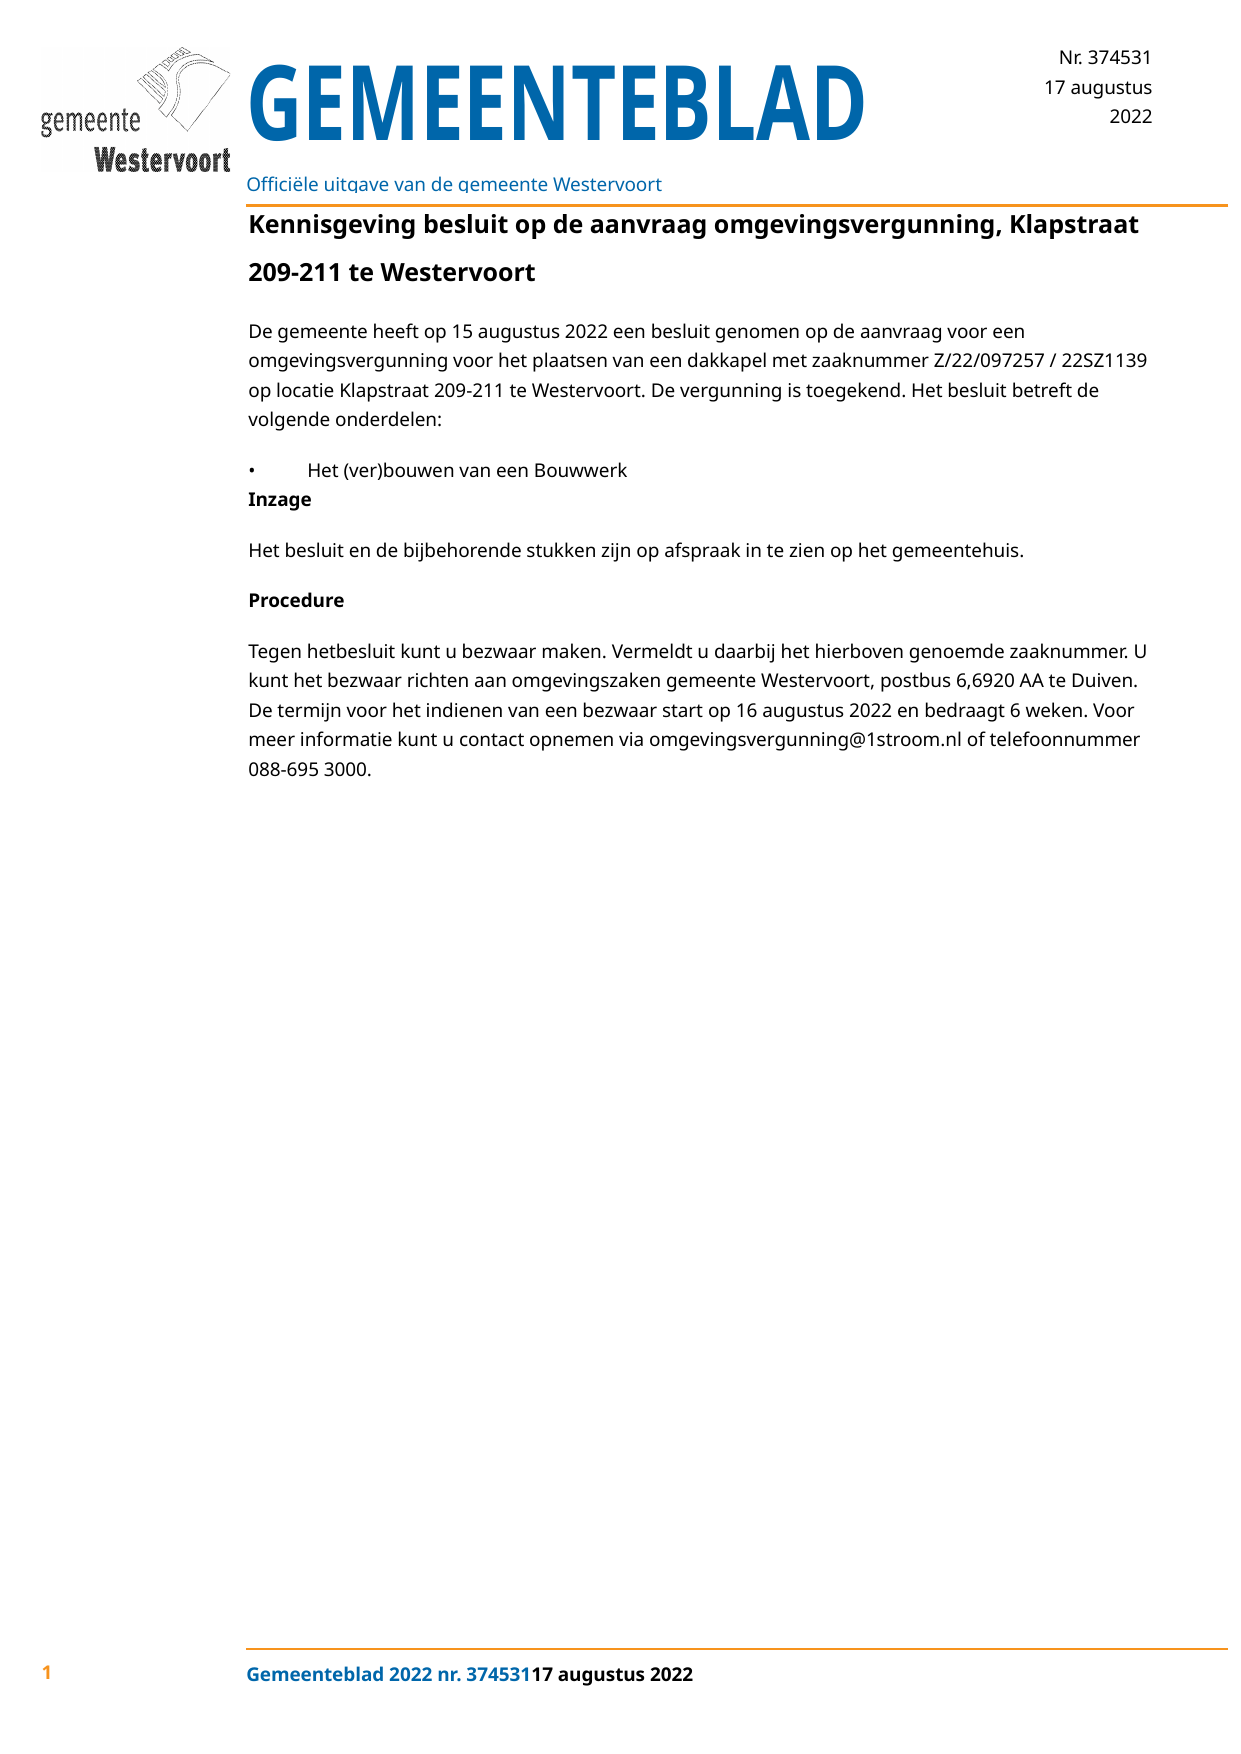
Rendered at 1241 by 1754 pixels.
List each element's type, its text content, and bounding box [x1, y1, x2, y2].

list Het (ver)bouwen van een Bouwwerk [248, 457, 1152, 483]
text De gemeente heeft op 15 augustus 2022 een besluit genomen op de aanvraag voor een omgevingsvergunning voor het plaatsen van een dakkapel met zaaknummer Z/22/097257 / 22SZ1139 op locatie Klapstraat 209-211 te Westervoort. De vergunning is toegekend. Het besluit betreft de volgende onderdelen: [248, 318, 1152, 432]
text Kennisgeving besluit op de aanvraag omgevingsvergunning, Klapstraat 209-211 te Westervoort [248, 207, 1152, 288]
picture [41, 47, 231, 172]
text Het besluit en de bijbehorende stukken zijn op afspraak in te zien op het gemeentehuis. [248, 537, 1152, 563]
text Procedure [248, 587, 1152, 613]
text Inzage [248, 487, 1152, 512]
text Tegen hetbesluit kunt u bezwaar maken. Vermeldt u daarbij het hierboven genoemde zaaknummer. U kunt het bezwaar richten aan omgevingszaken gemeente Westervoort, postbus 6,6920 AA te Duiven. De termijn voor het indienen van een bezwaar start op 16 augustus 2022 en bedraagt 6 weken. Voor meer informatie kunt u contact opnemen via omgevingsvergunning@1stroom.nl of telefoonnummer 088-695 3000. [248, 638, 1152, 782]
